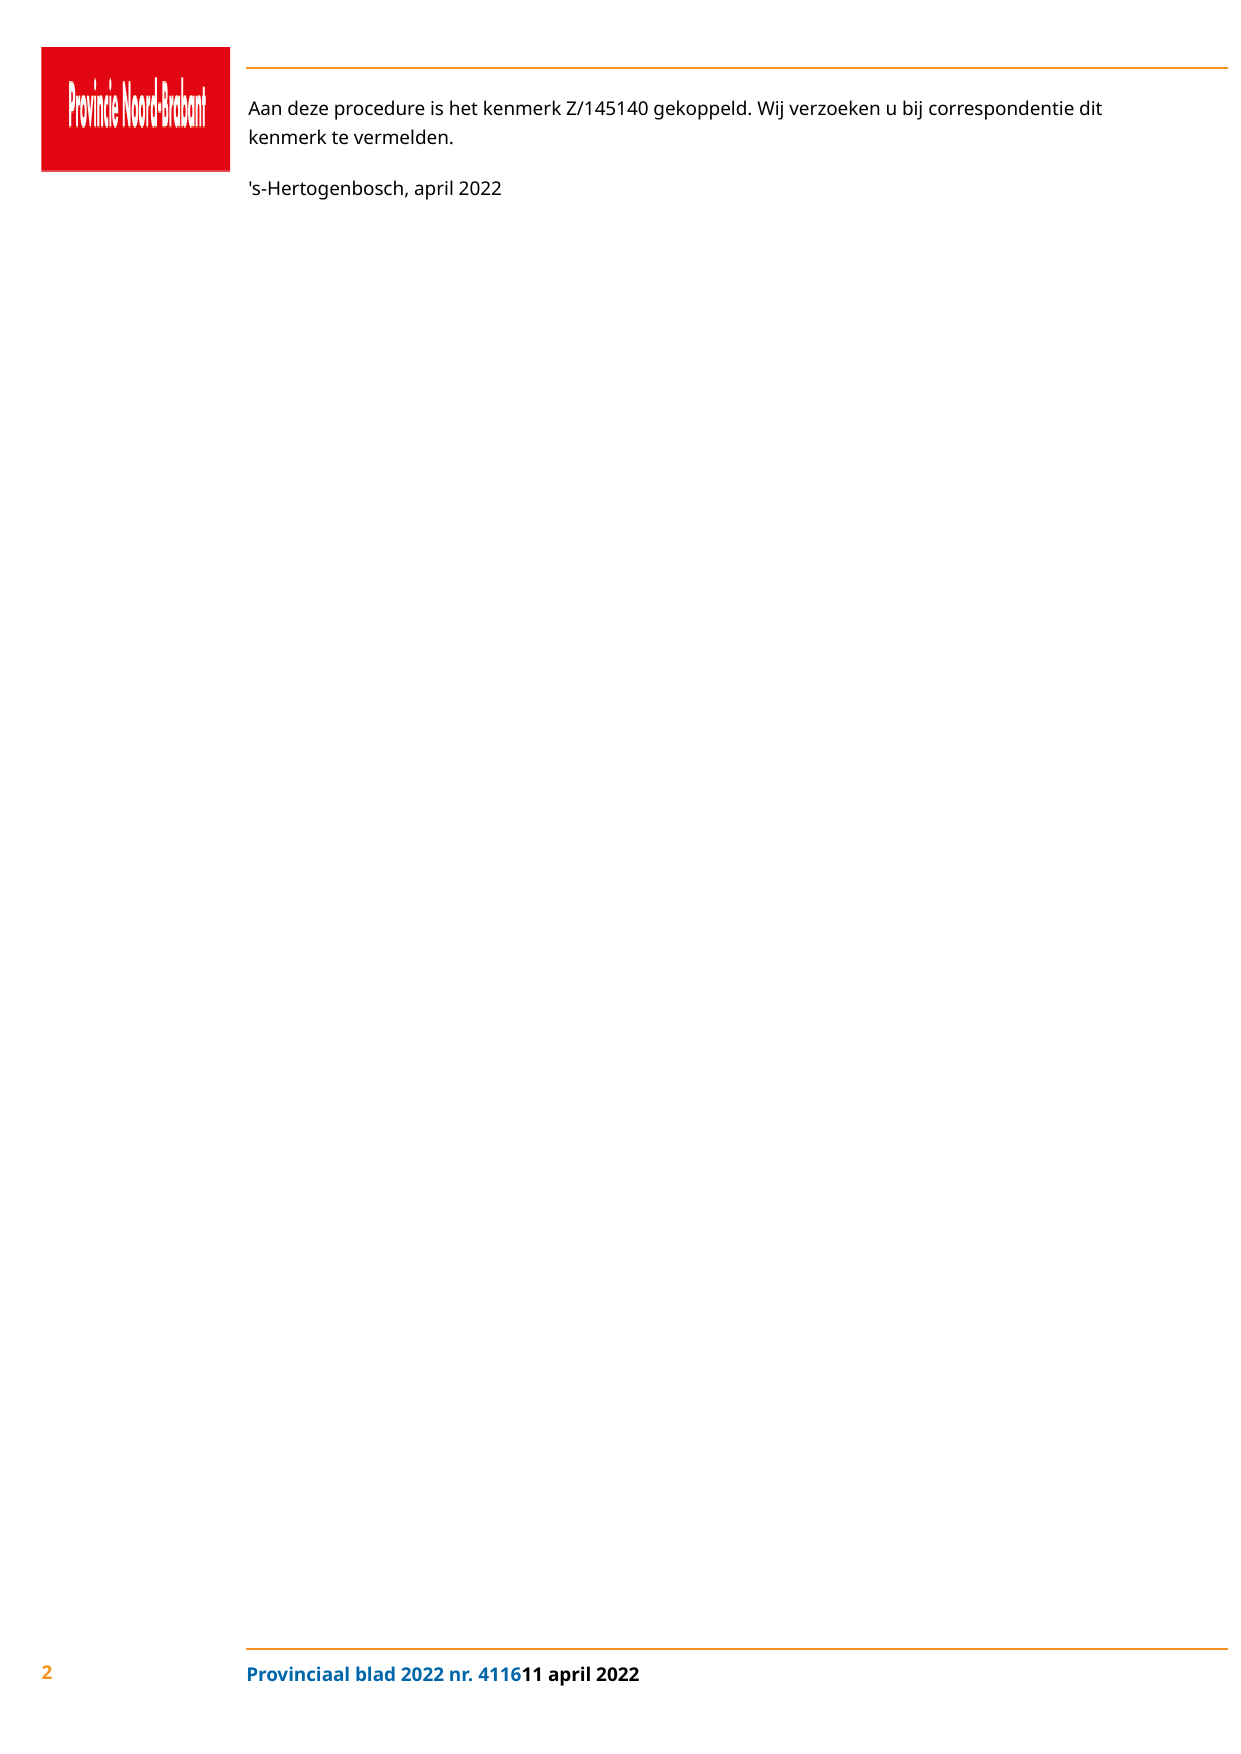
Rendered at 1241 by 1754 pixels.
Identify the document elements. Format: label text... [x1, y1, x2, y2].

text Aan deze procedure is het kenmerk Z/145140 gekoppeld. Wij verzoeken u bij correspondentie dit kenmerk te vermelden. [248, 95, 1152, 150]
picture [41, 47, 231, 172]
text 's-Hertogenbosch, april 2022 [248, 175, 1152, 201]
